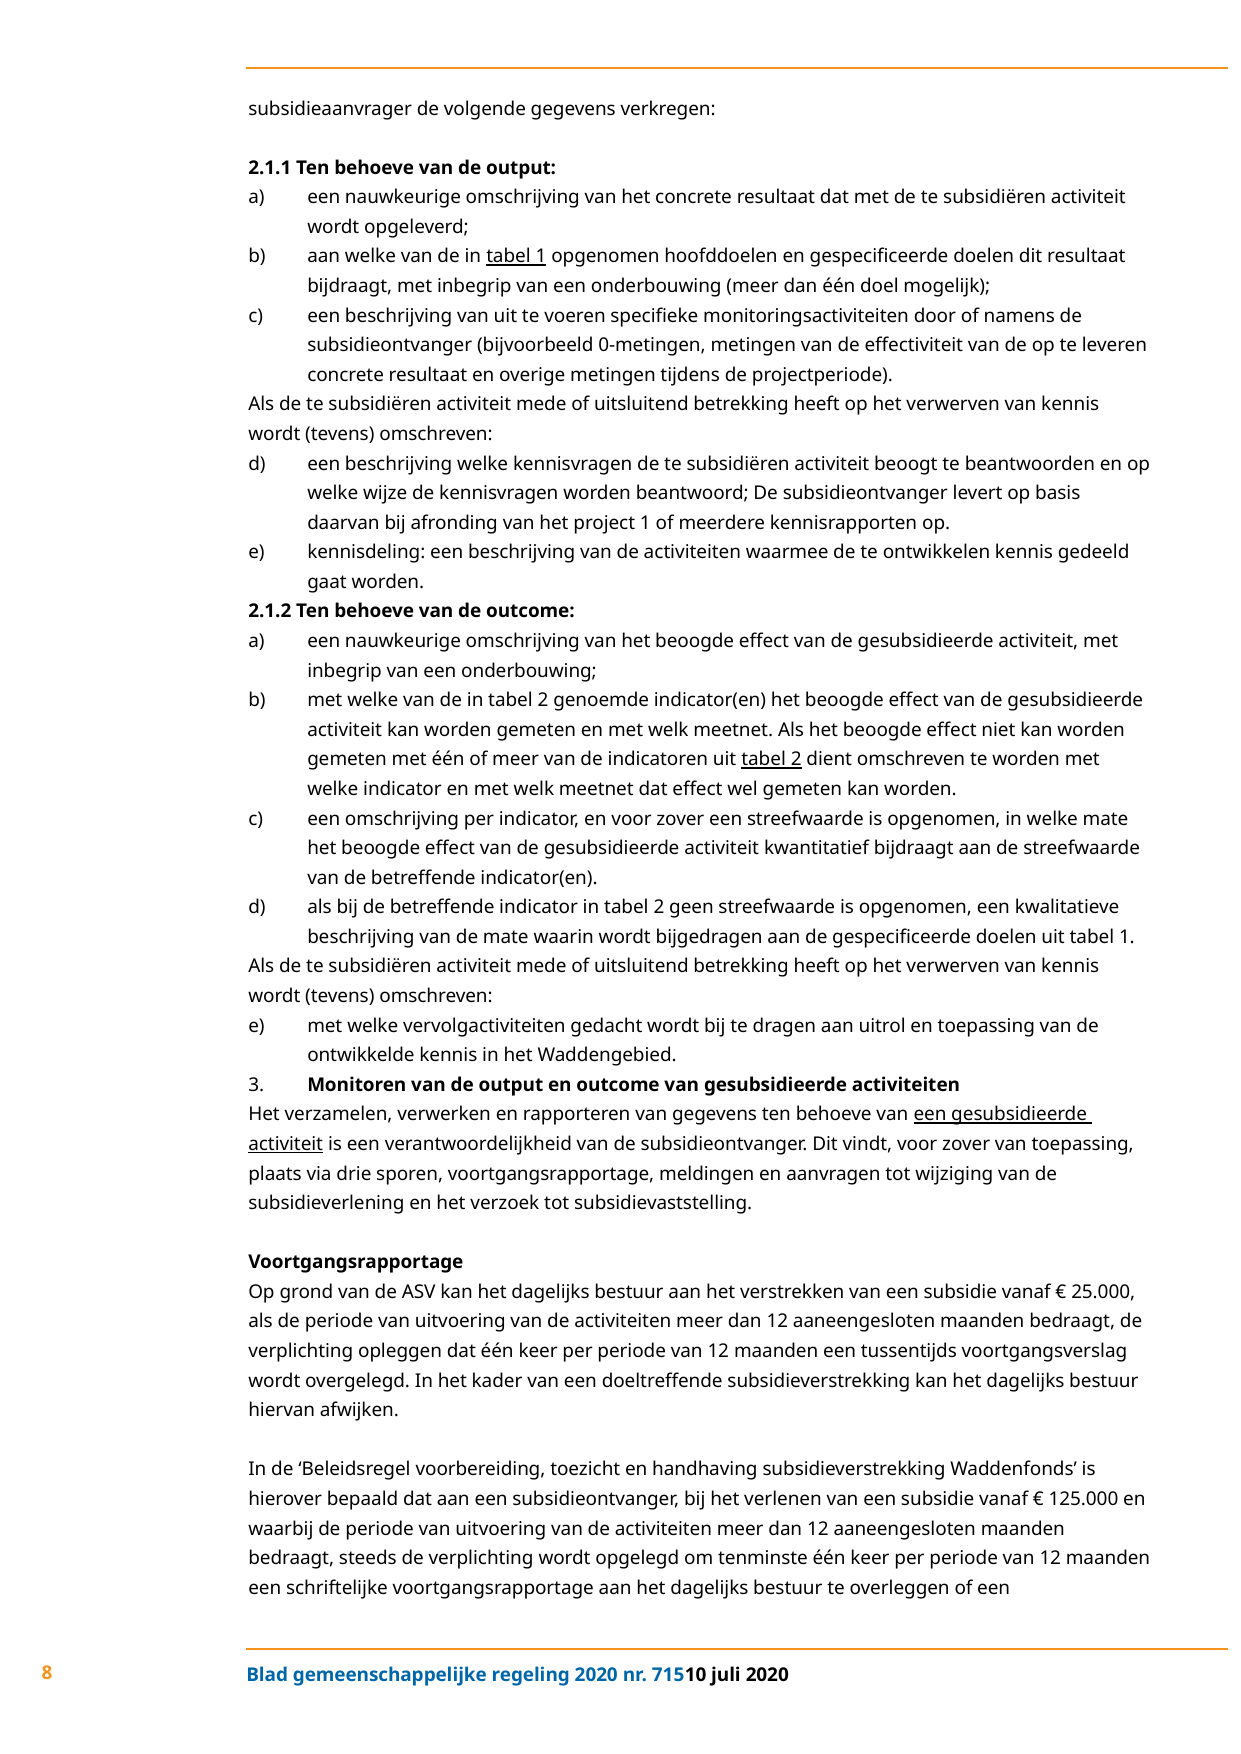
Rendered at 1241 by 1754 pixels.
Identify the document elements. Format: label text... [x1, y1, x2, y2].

list een beschrijving welke kennisvragen de te subsidiëren activiteit beoogt te beantwoorden en op welke wijze de kennisvragen worden beantwoord; De subsidieontvanger levert op basis daarvan bij afronding van het project 1 of meerdere kennisrapporten op. [248, 450, 1152, 535]
text In de ‘Beleidsregel voorbereiding, toezicht en handhaving subsidieverstrekking Waddenfonds’ is hierover bepaald dat aan een subsidieontvanger, bij het verlenen van een subsidie vanaf € 125.000 en waarbij de periode van uitvoering van de activiteiten meer dan 12 aaneengesloten maanden bedraagt, steeds de verplichting wordt opgelegd om tenminste één keer per periode van 12 maanden een schriftelijke voortgangsrapportage aan het dagelijks bestuur te overleggen of een [248, 1456, 1152, 1600]
text 2.1.2 Ten behoeve van de outcome: [248, 598, 1152, 623]
picture [41, 47, 231, 172]
text 2.1.1 Ten behoeve van de output: [248, 154, 1152, 180]
list Monitoren van de output en outcome van gesubsidieerde activiteiten [248, 1071, 1152, 1097]
text Voortgangsrapportage [248, 1248, 1152, 1274]
list een omschrijving per indicator, en voor zover een streefwaarde is opgenomen, in welke mate het beoogde effect van de gesubsidieerde activiteit kwantitatief bijdraagt aan de streefwaarde van de betreffende indicator(en). [248, 805, 1152, 890]
list als bij de betreffende indicator in tabel 2 geen streefwaarde is opgenomen, een kwalitatieve beschrijving van de mate waarin wordt bijgedragen aan de gespecificeerde doelen uit tabel 1. [248, 893, 1152, 949]
text Op grond van de ASV kan het dagelijks bestuur aan het verstrekken van een subsidie vanaf € 25.000, als de periode van uitvoering van de activiteiten meer dan 12 aaneengesloten maanden bedraagt, de verplichting opleggen dat één keer per periode van 12 maanden een tussentijds voortgangsverslag wordt overgelegd. In het kader van een doeltreffende subsidieverstrekking kan het dagelijks bestuur hiervan afwijken. [248, 1278, 1152, 1422]
text Als de te subsidiëren activiteit mede of uitsluitend betrekking heeft op het verwerven van kennis wordt (tevens) omschreven: [248, 391, 1152, 446]
list een nauwkeurige omschrijving van het concrete resultaat dat met de te subsidiëren activiteit wordt opgeleverd; [248, 183, 1152, 239]
text Het verzamelen, verwerken en rapporteren van gegevens ten behoeve van een gesubsidieerde activiteit is een verantwoordelijkheid van de subsidieontvanger. Dit vindt, voor zover van toepassing, plaats via drie sporen, voortgangsrapportage, meldingen en aanvragen tot wijziging van de subsidieverlening en het verzoek tot subsidievaststelling. [248, 1101, 1152, 1215]
text subsidieaanvrager de volgende gegevens verkregen: [248, 95, 1152, 121]
list een nauwkeurige omschrijving van het beoogde effect van de gesubsidieerde activiteit, met inbegrip van een onderbouwing; [248, 627, 1152, 683]
list met welke van de in tabel 2 genoemde indicator(en) het beoogde effect van de gesubsidieerde activiteit kan worden gemeten en met welk meetnet. Als het beoogde effect niet kan worden gemeten met één of meer van de indicatoren uit tabel 2 dient omschreven te worden met welke indicator en met welk meetnet dat effect wel gemeten kan worden. [248, 686, 1152, 801]
list met welke vervolgactiviteiten gedacht wordt bij te dragen aan uitrol en toepassing van de ontwikkelde kennis in het Waddengebied. [248, 1012, 1152, 1067]
text Als de te subsidiëren activiteit mede of uitsluitend betrekking heeft op het verwerven van kennis wordt (tevens) omschreven: [248, 953, 1152, 1008]
list aan welke van de in tabel 1 opgenomen hoofddoelen en gespecificeerde doelen dit resultaat bijdraagt, met inbegrip van een onderbouwing (meer dan één doel mogelijk); [248, 243, 1152, 298]
list kennisdeling: een beschrijving van de activiteiten waarmee de te ontwikkelen kennis gedeeld gaat worden. [248, 538, 1152, 594]
list een beschrijving van uit te voeren specifieke monitoringsactiviteiten door of namens de subsidieontvanger (bijvoorbeeld 0-metingen, metingen van de effectiviteit van de op te leveren concrete resultaat en overige metingen tijdens de projectperiode). [248, 302, 1152, 387]
